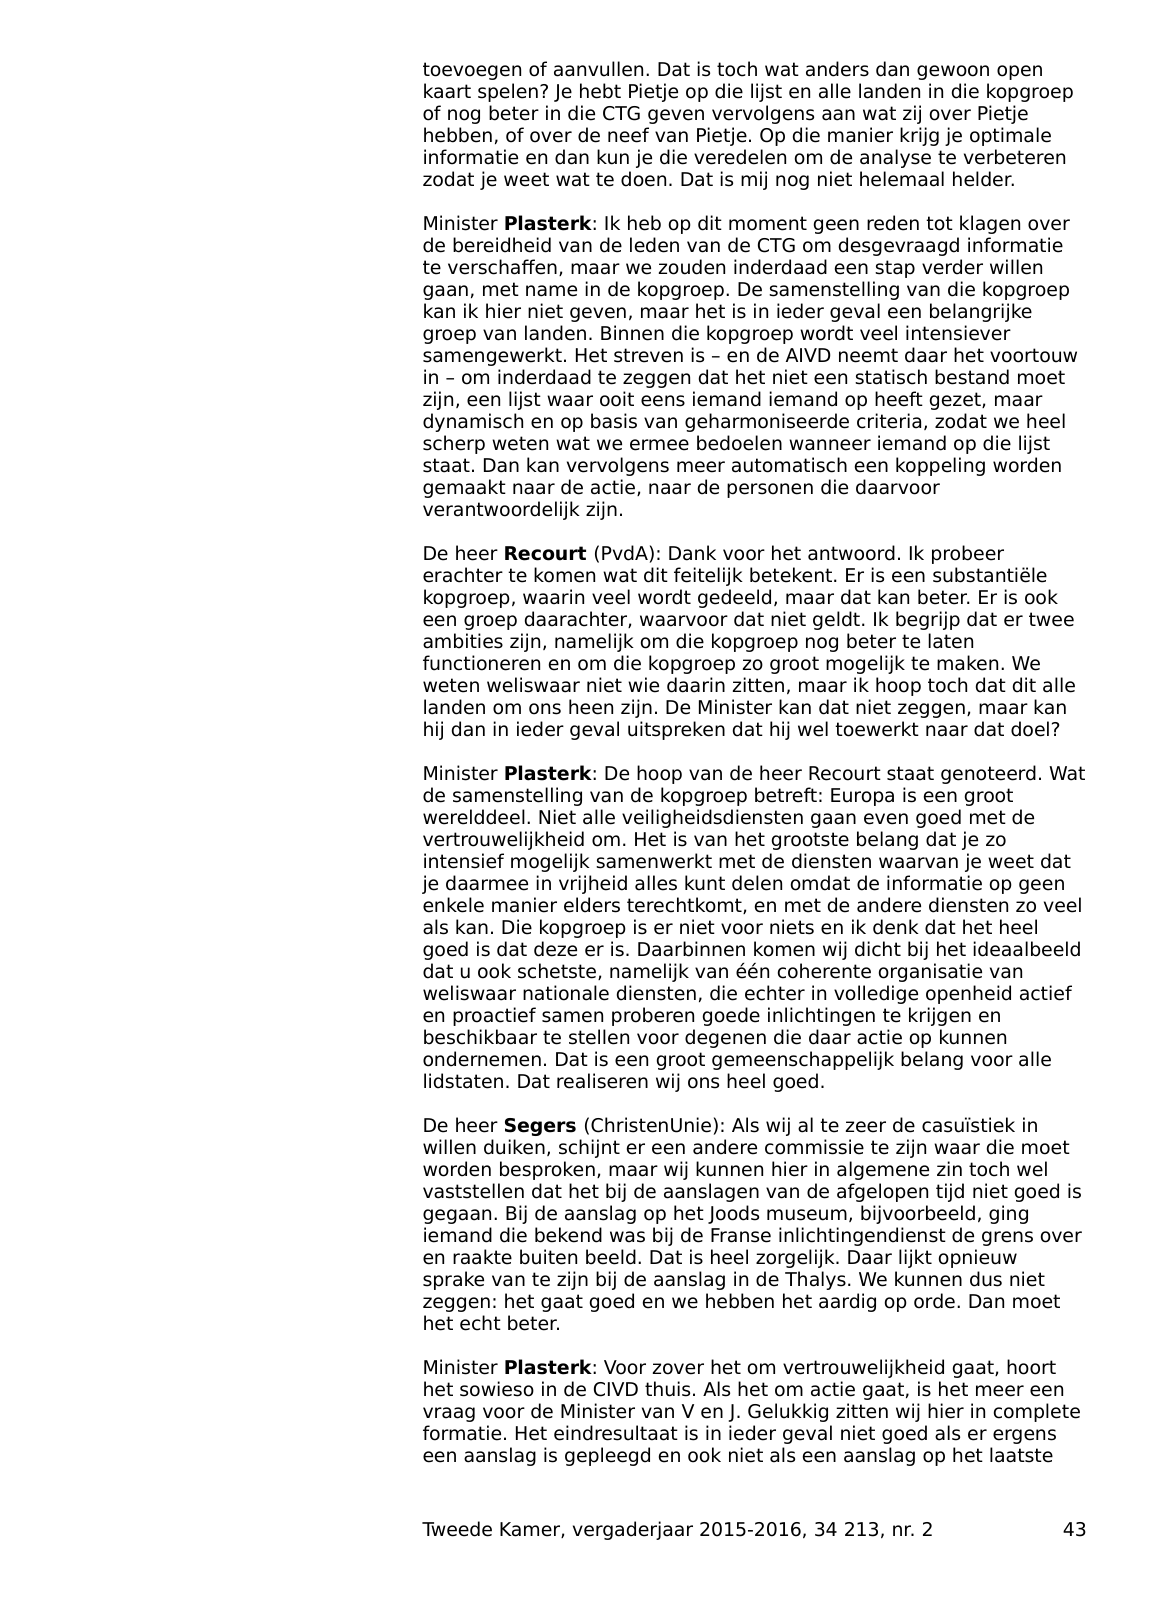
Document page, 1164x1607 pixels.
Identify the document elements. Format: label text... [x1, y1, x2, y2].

text toevoegen of aanvullen. Dat is toch wat anders dan gewoon open kaart spelen? Je hebt Pietje op die lijst en alle landen in die kopgroep of nog beter in die CTG geven vervolgens aan wat zij over Pietje hebben, of over de neef van Pietje. Op die manier krijg je optimale informatie en dan kun je die veredelen om de analyse te verbeteren zodat je weet wat te doen. Dat is mij nog niet helemaal helder. [422, 59, 1087, 191]
text Minister Plasterk: Ik heb op dit moment geen reden tot klagen over de bereidheid van de leden van de CTG om desgevraagd informatie te verschaffen, maar we zouden inderdaad een stap verder willen gaan, met name in de kopgroep. De samenstelling van die kopgroep kan ik hier niet geven, maar het is in ieder geval een belangrijke groep van landen. Binnen die kopgroep wordt veel intensiever samengewerkt. Het streven is – en de AIVD neemt daar het voortouw in – om inderdaad te zeggen dat het niet een statisch bestand moet zijn, een lijst waar ooit eens iemand iemand op heeft gezet, maar dynamisch en op basis van geharmoniseerde criteria, zodat we heel scherp weten wat we ermee bedoelen wanneer iemand op die lijst staat. Dan kan vervolgens meer automatisch een koppeling worden gemaakt naar de actie, naar de personen die daarvoor verantwoordelijk zijn. [422, 213, 1087, 521]
text De heer Segers (ChristenUnie): Als wij al te zeer de casuïstiek in willen duiken, schijnt er een andere commissie te zijn waar die moet worden besproken, maar wij kunnen hier in algemene zin toch wel vaststellen dat het bij de aanslagen van de afgelopen tijd niet goed is gegaan. Bij de aanslag op het Joods museum, bijvoorbeeld, ging iemand die bekend was bij de Franse inlichtingendienst de grens over en raakte buiten beeld. Dat is heel zorgelijk. Daar lijkt opnieuw sprake van te zijn bij de aanslag in de Thalys. We kunnen dus niet zeggen: het gaat goed en we hebben het aardig op orde. Dan moet het echt beter. [422, 1115, 1087, 1335]
text De heer Recourt (PvdA): Dank voor het antwoord. Ik probeer erachter te komen wat dit feitelijk betekent. Er is een substantiële kopgroep, waarin veel wordt gedeeld, maar dat kan beter. Er is ook een groep daarachter, waarvoor dat niet geldt. Ik begrijp dat er twee ambities zijn, namelijk om die kopgroep nog beter te laten functioneren en om die kopgroep zo groot mogelijk te maken. We weten weliswaar niet wie daarin zitten, maar ik hoop toch dat dit alle landen om ons heen zijn. De Minister kan dat niet zeggen, maar kan hij dan in ieder geval uitspreken dat hij wel toewerkt naar dat doel? [422, 543, 1087, 741]
text Minister Plasterk: Voor zover het om vertrouwelijkheid gaat, hoort het sowieso in de CIVD thuis. Als het om actie gaat, is het meer een vraag voor de Minister van V en J. Gelukkig zitten wij hier in complete formatie. Het eindresultaat is in ieder geval niet goed als er ergens een aanslag is gepleegd en ook niet als een aanslag op het laatste [422, 1357, 1087, 1467]
text Minister Plasterk: De hoop van de heer Recourt staat genoteerd. Wat de samenstelling van de kopgroep betreft: Europa is een groot werelddeel. Niet alle veiligheidsdiensten gaan even goed met de vertrouwelijkheid om. Het is van het grootste belang dat je zo intensief mogelijk samenwerkt met de diensten waarvan je weet dat je daarmee in vrijheid alles kunt delen omdat de informatie op geen enkele manier elders terechtkomt, en met de andere diensten zo veel als kan. Die kopgroep is er niet voor niets en ik denk dat het heel goed is dat deze er is. Daarbinnen komen wij dicht bij het ideaalbeeld dat u ook schetste, namelijk van één coherente organisatie van weliswaar nationale diensten, die echter in volledige openheid actief en proactief samen proberen goede inlichtingen te krijgen en beschikbaar te stellen voor degenen die daar actie op kunnen ondernemen. Dat is een groot gemeenschappelijk belang voor alle lidstaten. Dat realiseren wij ons heel goed. [422, 763, 1087, 1093]
